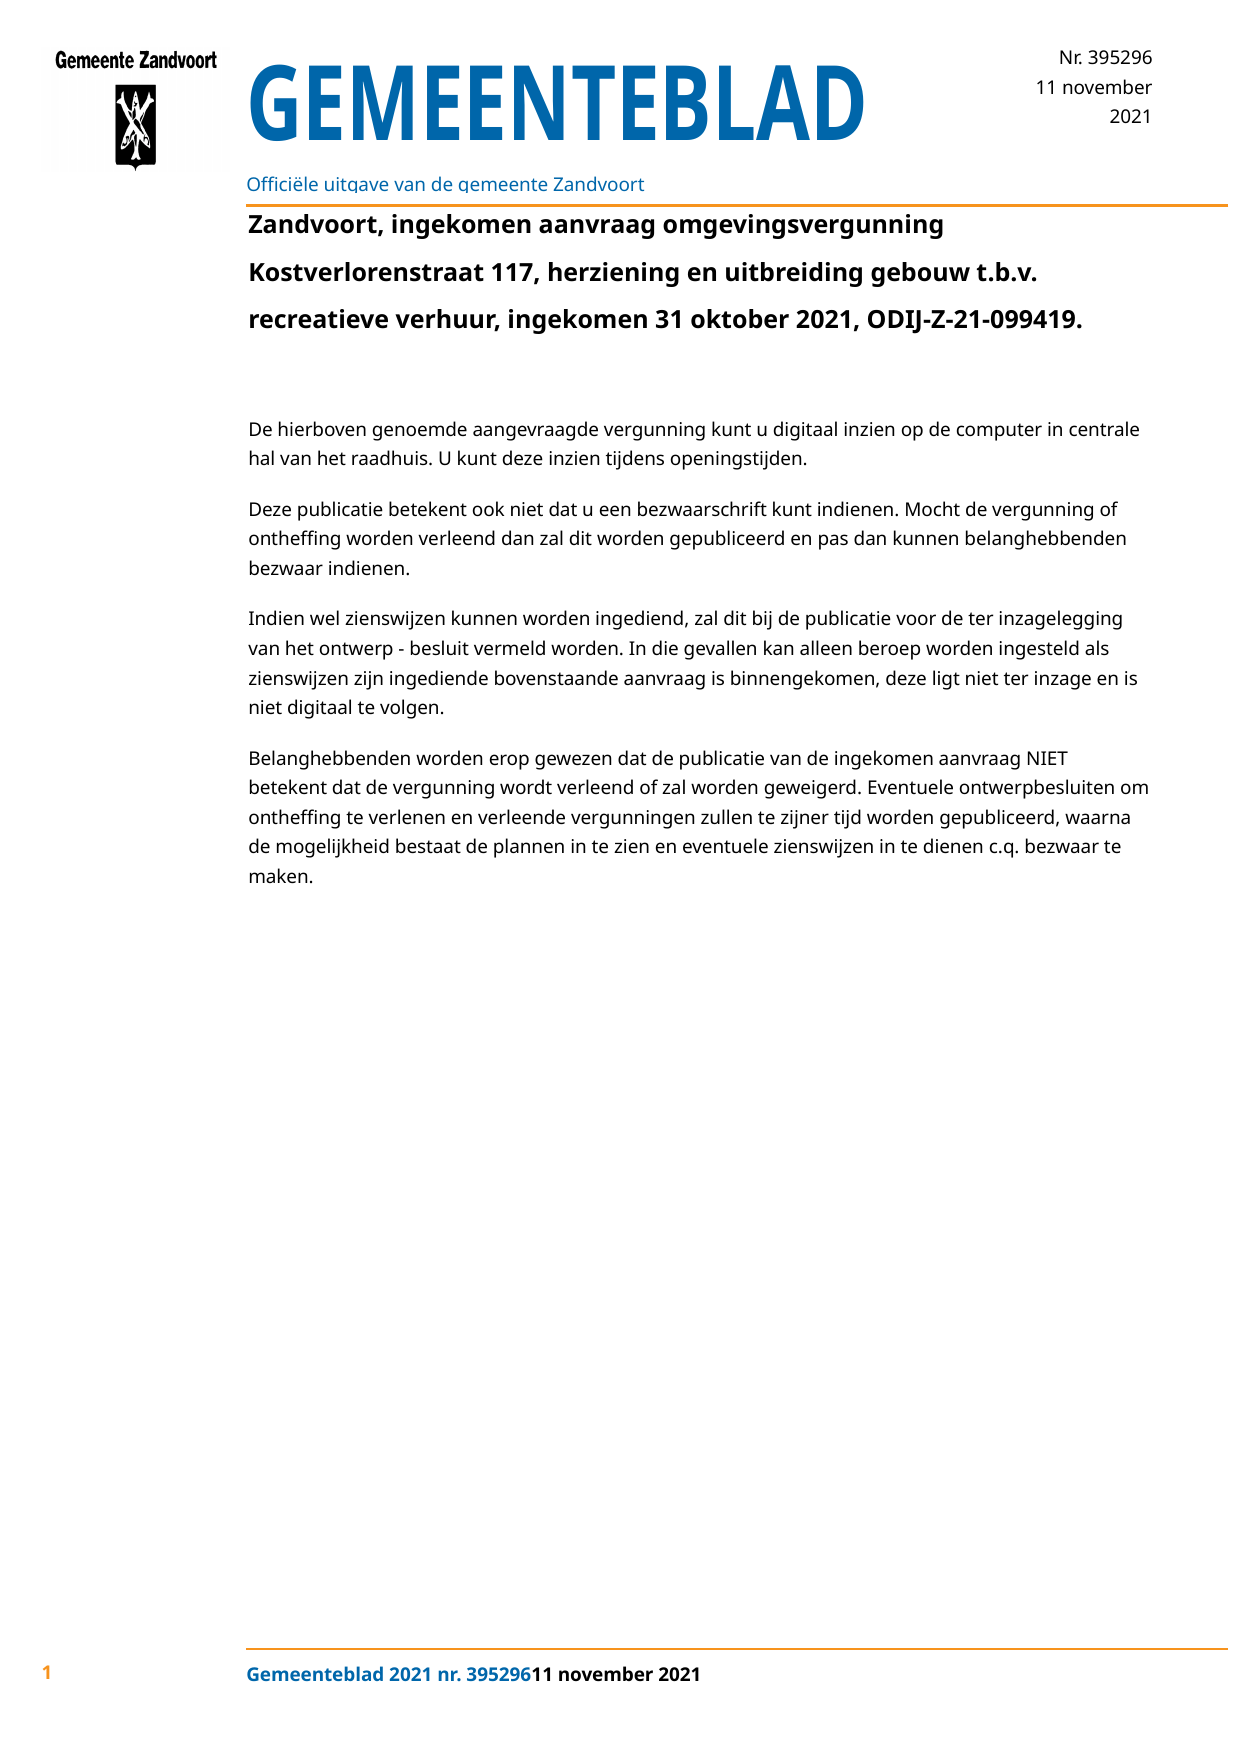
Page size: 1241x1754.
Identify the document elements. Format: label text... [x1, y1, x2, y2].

text Zandvoort, ingekomen aanvraag omgevingsvergunning Kostverlorenstraat 117, herziening en uitbreiding gebouw t.b.v. recreatieve verhuur, ingekomen 31 oktober 2021, ODIJ-Z-21-099419. [248, 207, 1152, 336]
text Indien wel zienswijzen kunnen worden ingediend, zal dit bij de publicatie voor de ter inzagelegging van het ontwerp - besluit vermeld worden. In die gevallen kan alleen beroep worden ingesteld als zienswijzen zijn ingediende bovenstaande aanvraag is binnengekomen, deze ligt niet ter inzage en is niet digitaal te volgen. [248, 606, 1152, 720]
text Deze publicatie betekent ook niet dat u een bezwaarschrift kunt indienen. Mocht de vergunning of ontheffing worden verleend dan zal dit worden gepubliceerd en pas dan kunnen belanghebbenden bezwaar indienen. [248, 496, 1152, 581]
text Belanghebbenden worden erop gewezen dat de publicatie van de ingekomen aanvraag NIET betekent dat de vergunning wordt verleend of zal worden geweigerd. Eventuele ontwerpbesluiten om ontheffing te verlenen en verleende vergunningen zullen te zijner tijd worden gepubliceerd, waarna de mogelijkheid bestaat de plannen in te zien en eventuele zienswijzen in te dienen c.q. bezwaar te maken. [248, 745, 1152, 889]
text De hierboven genoemde aangevraagde vergunning kunt u digitaal inzien op de computer in centrale hal van het raadhuis. U kunt deze inzien tijdens openingstijden. [248, 416, 1152, 471]
picture [41, 47, 231, 172]
